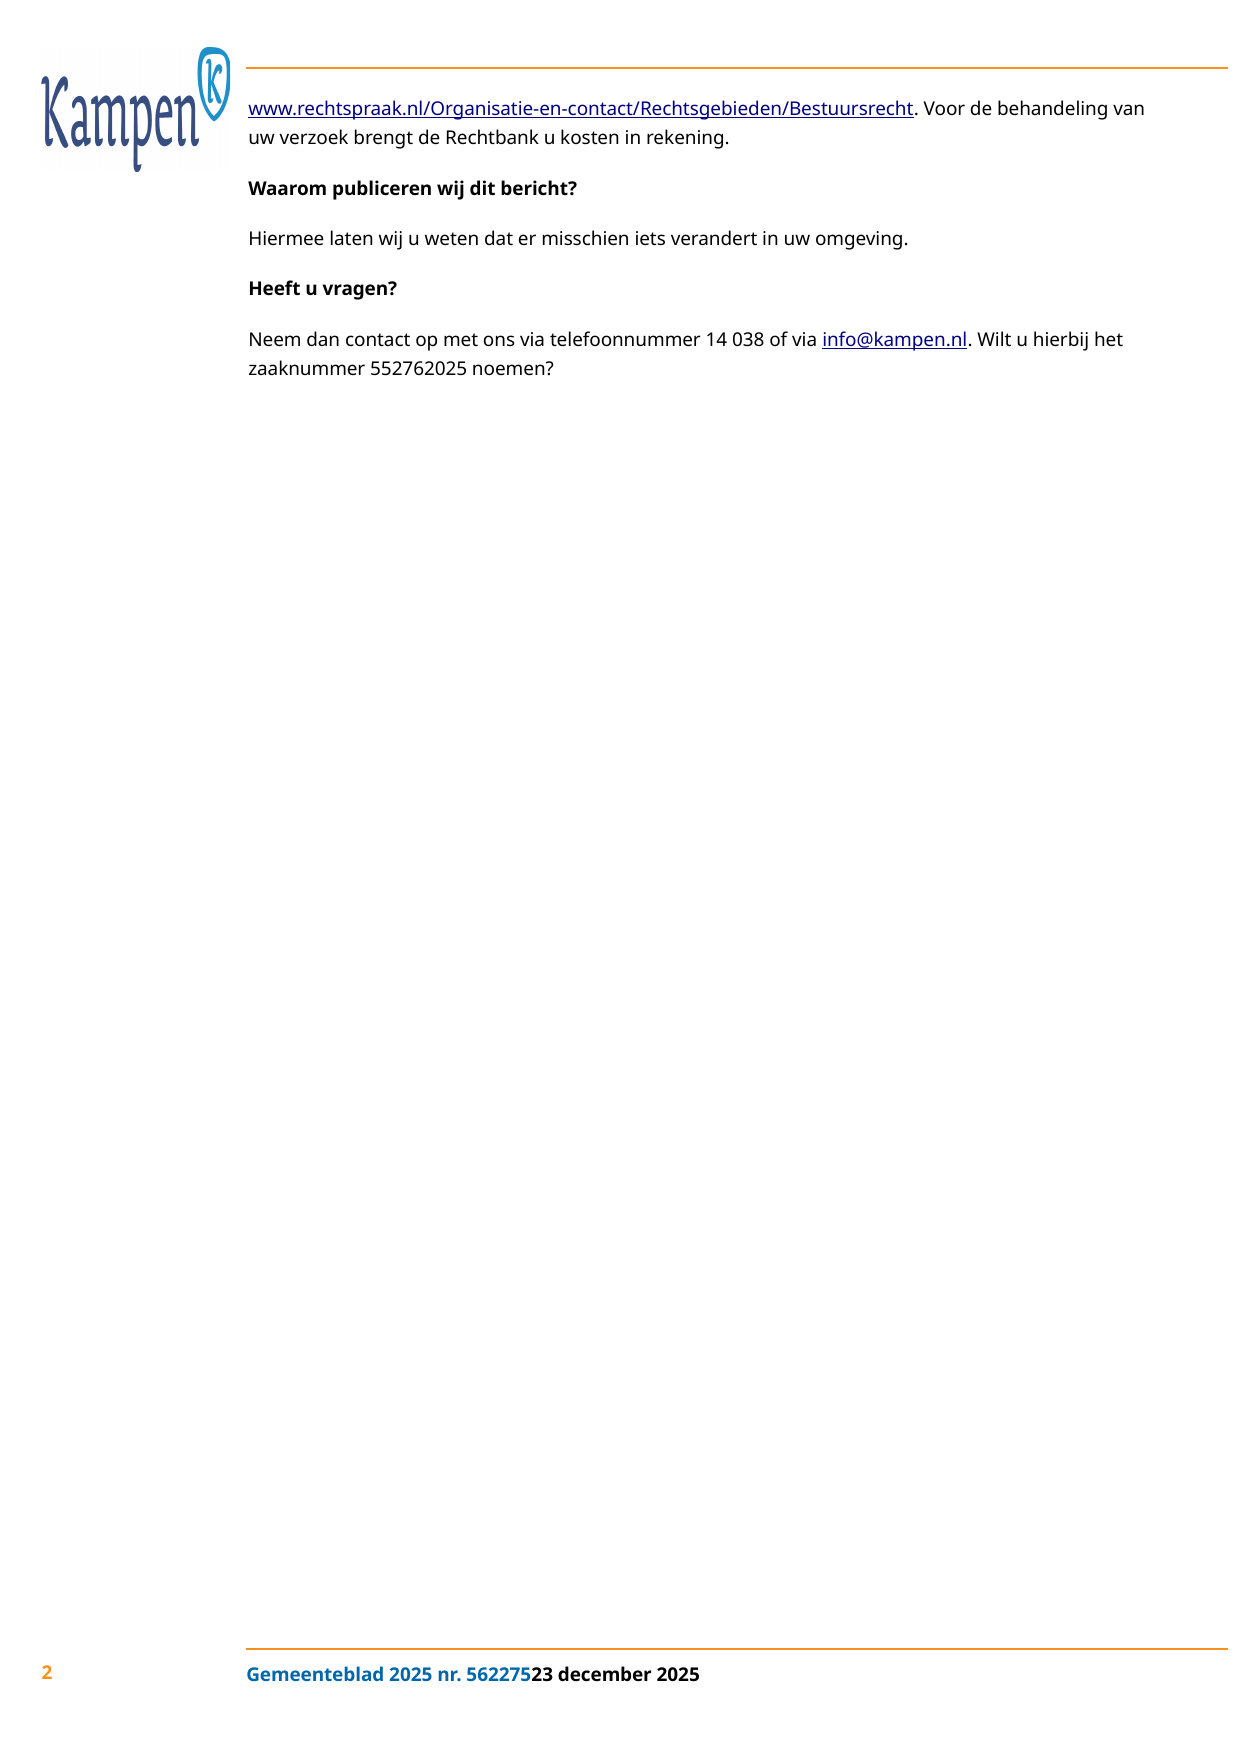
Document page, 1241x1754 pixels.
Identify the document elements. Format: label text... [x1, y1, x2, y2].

text Hiermee laten wij u weten dat er misschien iets verandert in uw omgeving. [248, 225, 1152, 251]
text www.rechtspraak.nl/Organisatie-en-contact/Rechtsgebieden/Bestuursrecht. Voor de behandeling van uw verzoek brengt de Rechtbank u kosten in rekening. [248, 95, 1152, 150]
text Neem dan contact op met ons via telefoonnummer 14 038 of via info@kampen.nl. Wilt u hierbij het zaaknummer 552762025 noemen? [248, 326, 1152, 381]
picture [41, 47, 231, 172]
text Heeft u vragen? [248, 276, 1152, 301]
text Waarom publiceren wij dit bericht? [248, 175, 1152, 201]
